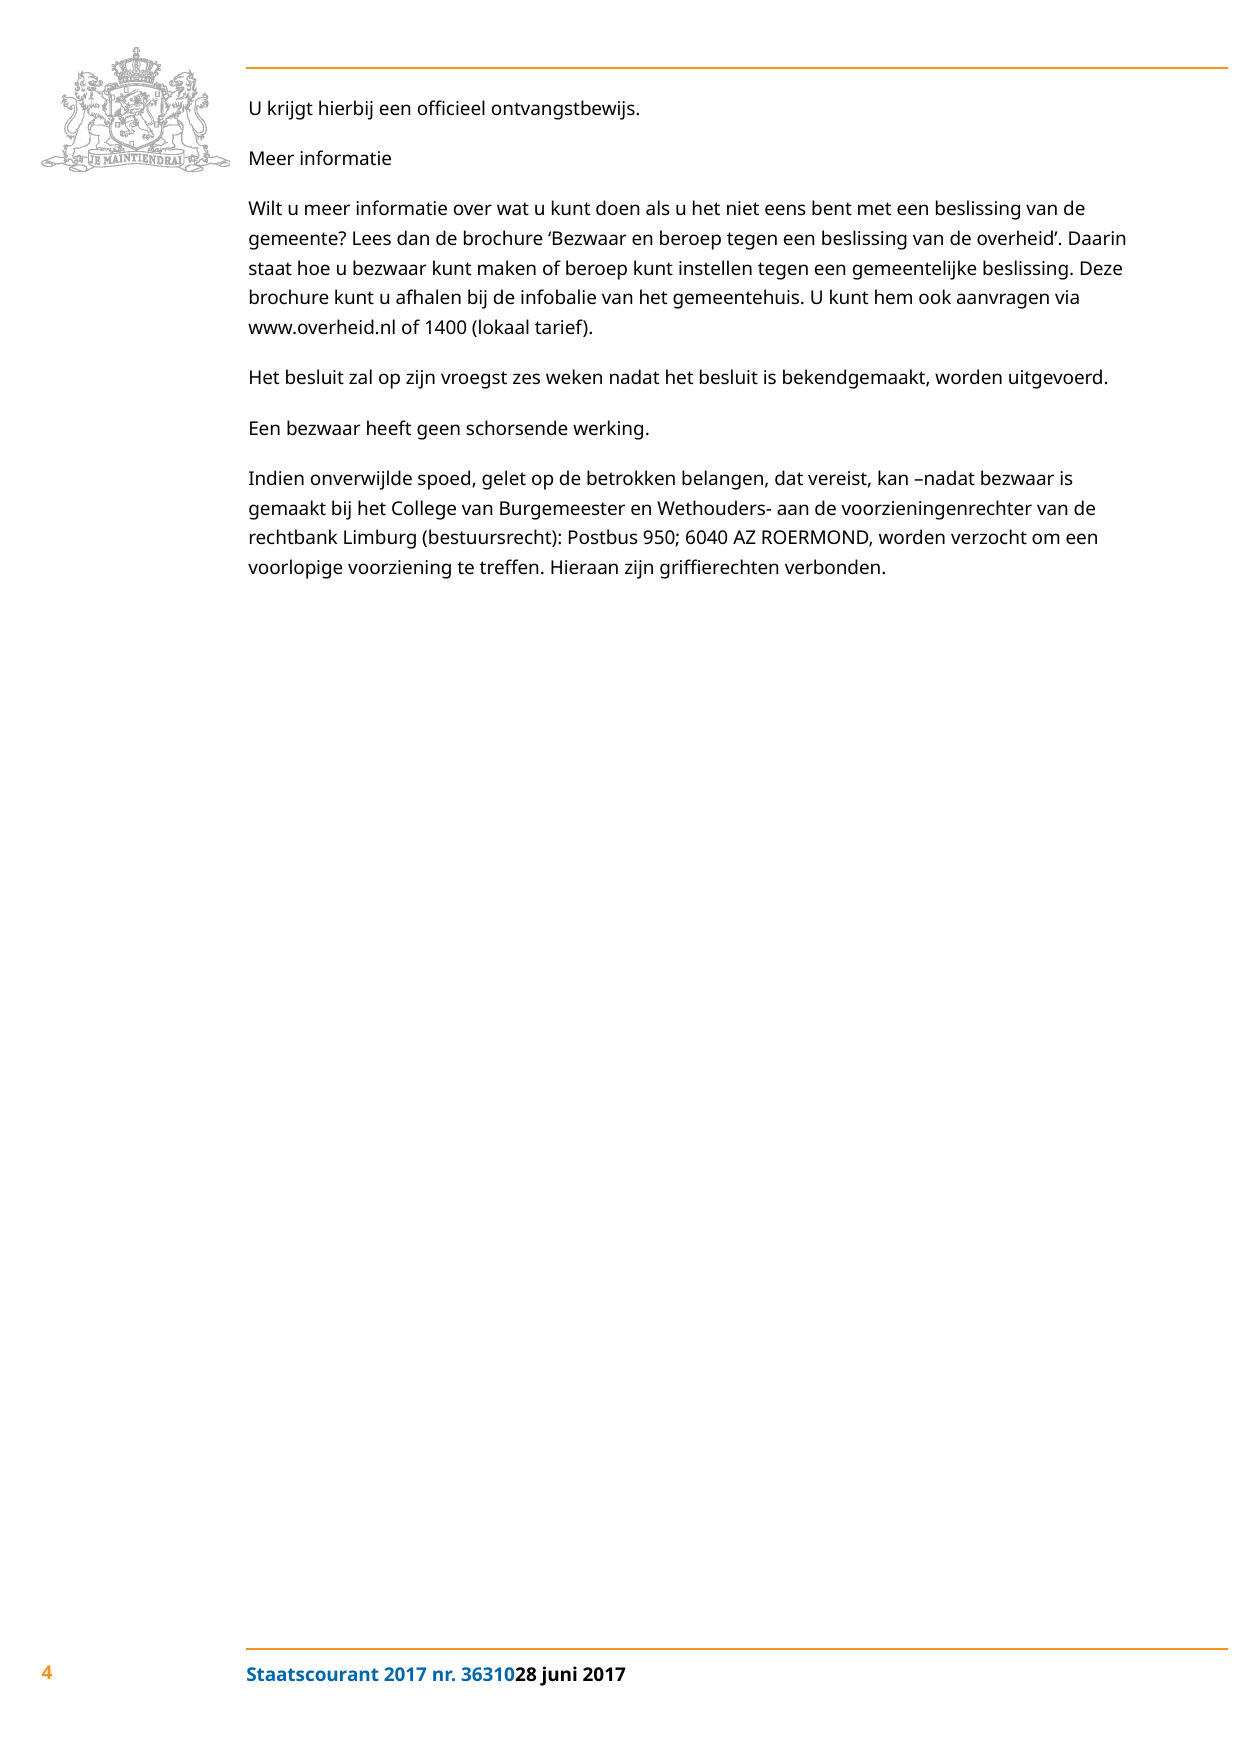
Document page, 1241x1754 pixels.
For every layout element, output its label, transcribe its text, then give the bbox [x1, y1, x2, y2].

text Wilt u meer informatie over wat u kunt doen als u het niet eens bent met een beslissing van de gemeente? Lees dan de brochure ‘Bezwaar en beroep tegen een beslissing van de overheid’. Daarin staat hoe u bezwaar kunt maken of beroep kunt instellen tegen een gemeentelijke beslissing. Deze brochure kunt u afhalen bij de infobalie van het gemeentehuis. U kunt hem ook aanvragen via www.overheid.nl of 1400 (lokaal tarief). [248, 196, 1152, 340]
text Een bezwaar heeft geen schorsende werking. [248, 415, 1152, 441]
text Indien onverwijlde spoed, gelet op de betrokken belangen, dat vereist, kan –nadat bezwaar is gemaakt bij het College van Burgemeester en Wethouders- aan de voorzieningenrechter van de rechtbank Limburg (bestuursrecht): Postbus 950; 6040 AZ ROERMOND, worden verzocht om een voorlopige voorziening te treffen. Hieraan zijn griffierechten verbonden. [248, 465, 1152, 580]
text Meer informatie [248, 145, 1152, 171]
text U krijgt hierbij een officieel ontvangstbewijs. [248, 95, 1152, 121]
text Het besluit zal op zijn vroegst zes weken nadat het besluit is bekendgemaakt, worden uitgevoerd. [248, 364, 1152, 390]
picture [41, 47, 231, 172]
